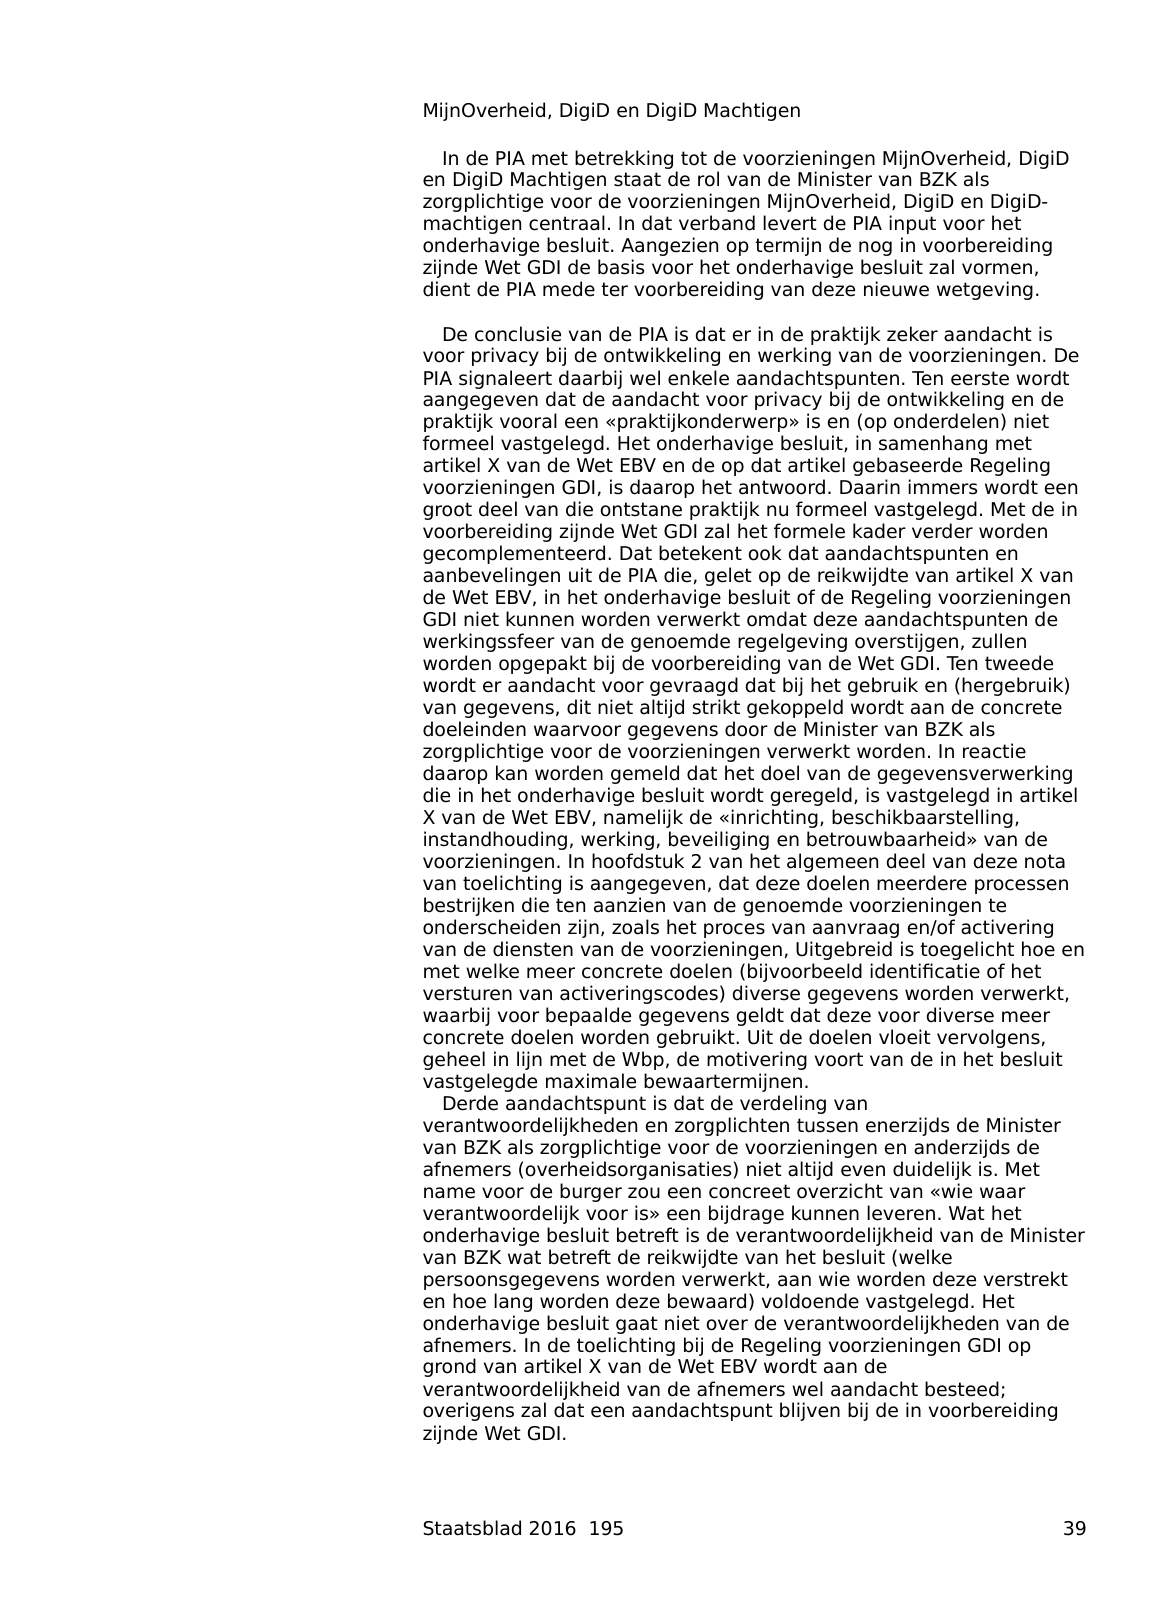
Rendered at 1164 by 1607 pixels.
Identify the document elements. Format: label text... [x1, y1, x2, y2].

text Derde aandachtspunt is dat de verdeling van verantwoordelijkheden en zorgplichten tussen enerzijds de Minister van BZK als zorgplichtige voor de voorzieningen en anderzijds de afnemers (overheidsorganisaties) niet altijd even duidelijk is. Met name voor de burger zou een concreet overzicht van «wie waar verantwoordelijk voor is» een bijdrage kunnen leveren. Wat het onderhavige besluit betreft is de verantwoordelijkheid van de Minister van BZK wat betreft de reikwijdte van het besluit (welke persoonsgegevens worden verwerkt, aan wie worden deze verstrekt en hoe lang worden deze bewaard) voldoende vastgelegd. Het onderhavige besluit gaat niet over de verantwoordelijkheden van de afnemers. In de toelichting bij de Regeling voorzieningen GDI op grond van artikel X van de Wet EBV wordt aan de verantwoordelijkheid van de afnemers wel aandacht besteed; overigens zal dat een aandachtspunt blijven bij de in voorbereiding zijnde Wet GDI. [422, 1093, 1087, 1444]
subtitle MijnOverheid, DigiD en DigiD Machtigen [422, 100, 1087, 122]
text De conclusie van de PIA is dat er in de praktijk zeker aandacht is voor privacy bij de ontwikkeling en werking van de voorzieningen. De PIA signaleert daarbij wel enkele aandachtspunten. Ten eerste wordt aangegeven dat de aandacht voor privacy bij de ontwikkeling en de praktijk vooral een «praktijkonderwerp» is en (op onderdelen) niet formeel vastgelegd. Het onderhavige besluit, in samenhang met artikel X van de Wet EBV en de op dat artikel gebaseerde Regeling voorzieningen GDI, is daarop het antwoord. Daarin immers wordt een groot deel van die ontstane praktijk nu formeel vastgelegd. Met de in voorbereiding zijnde Wet GDI zal het formele kader verder worden gecomplementeerd. Dat betekent ook dat aandachtspunten en aanbevelingen uit de PIA die, gelet op de reikwijdte van artikel X van de Wet EBV, in het onderhavige besluit of de Regeling voorzieningen GDI niet kunnen worden verwerkt omdat deze aandachtspunten de werkingssfeer van de genoemde regelgeving overstijgen, zullen worden opgepakt bij de voorbereiding van de Wet GDI. Ten tweede wordt er aandacht voor gevraagd dat bij het gebruik en (hergebruik) van gegevens, dit niet altijd strikt gekoppeld wordt aan de concrete doeleinden waarvoor gegevens door de Minister van BZK als zorgplichtige voor de voorzieningen verwerkt worden. In reactie daarop kan worden gemeld dat het doel van de gegevensverwerking die in het onderhavige besluit wordt geregeld, is vastgelegd in artikel X van de Wet EBV, namelijk de «inrichting, beschikbaarstelling, instandhouding, werking, beveiliging en betrouwbaarheid» van de voorzieningen. In hoofdstuk 2 van het algemeen deel van deze nota van toelichting is aangegeven, dat deze doelen meerdere processen bestrijken die ten aanzien van de genoemde voorzieningen te onderscheiden zijn, zoals het proces van aanvraag en/of activering van de diensten van de voorzieningen, Uitgebreid is toegelicht hoe en met welke meer concrete doelen (bijvoorbeeld identificatie of het versturen van activeringscodes) diverse gegevens worden verwerkt, waarbij voor bepaalde gegevens geldt dat deze voor diverse meer concrete doelen worden gebruikt. Uit de doelen vloeit vervolgens, geheel in lijn met de Wbp, de motivering voort van de in het besluit vastgelegde maximale bewaartermijnen. [422, 323, 1087, 1093]
text In de PIA met betrekking tot de voorzieningen MijnOverheid, DigiD en DigiD Machtigen staat de rol van de Minister van BZK als zorgplichtige voor de voorzieningen MijnOverheid, DigiD en DigiD-machtigen centraal. In dat verband levert de PIA input voor het onderhavige besluit. Aangezien op termijn de nog in voorbereiding zijnde Wet GDI de basis voor het onderhavige besluit zal vormen, dient de PIA mede ter voorbereiding van deze nieuwe wetgeving. [422, 147, 1087, 301]
